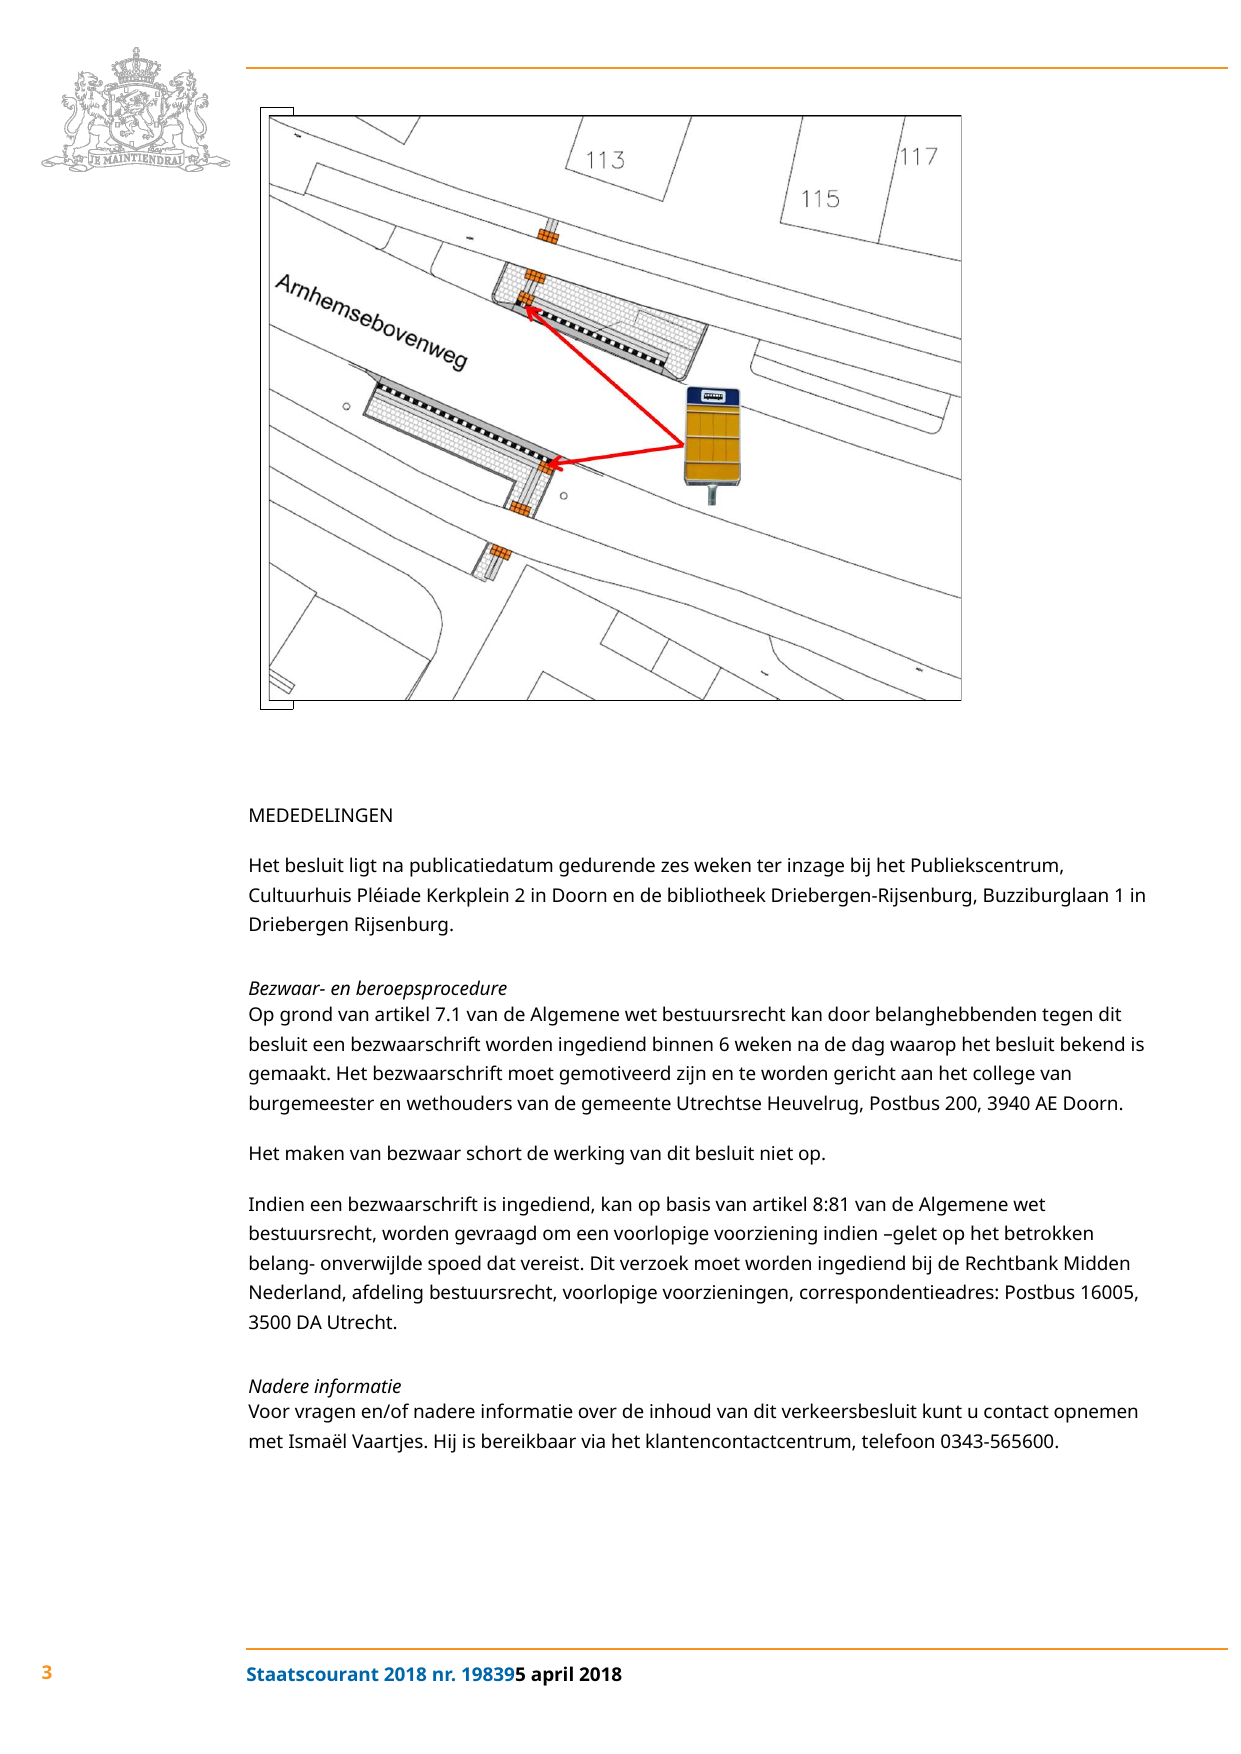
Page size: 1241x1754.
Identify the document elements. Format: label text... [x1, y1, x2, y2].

picture [41, 47, 231, 172]
text Bezwaar- en beroepsprocedure [248, 975, 1152, 1001]
text Nadere informatie [248, 1373, 1152, 1399]
text Indien een bezwaarschrift is ingediend, kan op basis van artikel 8:81 van de Algemene wet bestuursrecht, worden gevraagd om een voorlopige voorziening indien –gelet op het betrokken belang- onverwijlde spoed dat vereist. Dit verzoek moet worden ingediend bij de Rechtbank Midden Nederland, afdeling bestuursrecht, voorlopige voorzieningen, correspondentieadres: Postbus 16005, 3500 DA Utrecht. [248, 1191, 1152, 1335]
text Voor vragen en/of nadere informatie over de inhoud van dit verkeersbesluit kunt u contact opnemen met Ismaël Vaartjes. Hij is bereikbaar via het klantencontactcentrum, telefoon 0343-565600. [248, 1399, 1152, 1454]
picture [268, 115, 962, 701]
text Op grond van artikel 7.1 van de Algemene wet bestuursrecht kan door belanghebbenden tegen dit besluit een bezwaarschrift worden ingediend binnen 6 weken na de dag waarop het besluit bekend is gemaakt. Het bezwaarschrift moet gemotiveerd zijn en te worden gericht aan het college van burgemeester en wethouders van de gemeente Utrechtse Heuvelrug, Postbus 200, 3940 AE Doorn. [248, 1001, 1152, 1116]
text MEDEDELINGEN [248, 802, 1152, 828]
text Het maken van bezwaar schort de werking van dit besluit niet op. [248, 1140, 1152, 1166]
text Het besluit ligt na publicatiedatum gedurende zes weken ter inzage bij het Publiekscentrum, Cultuurhuis Pléiade Kerkplein 2 in Doorn en de bibliotheek Driebergen-Rijsenburg, Buzziburglaan 1 in Driebergen Rijsenburg. [248, 852, 1152, 937]
